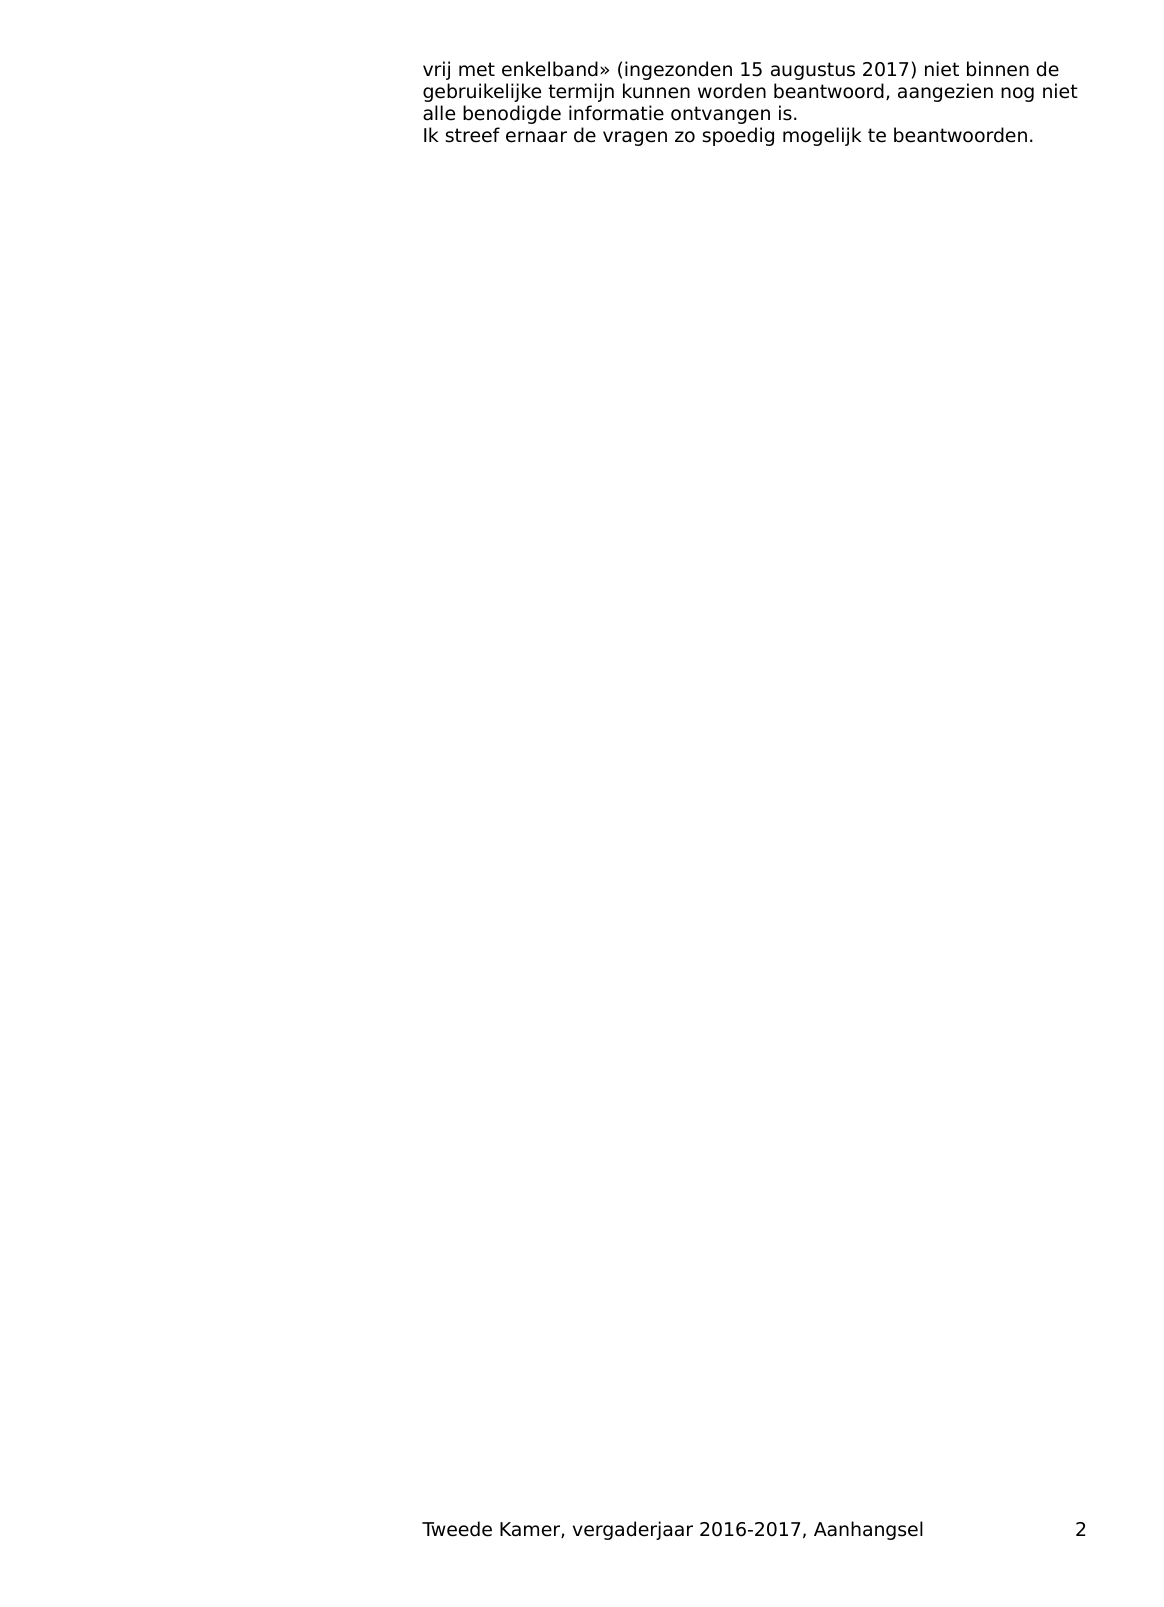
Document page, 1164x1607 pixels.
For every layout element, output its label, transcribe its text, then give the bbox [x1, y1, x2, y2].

text Ik streef ernaar de vragen zo spoedig mogelijk te beantwoorden. [422, 125, 1087, 147]
text vrij met enkelband» (ingezonden 15 augustus 2017) niet binnen de gebruikelijke termijn kunnen worden beantwoord, aangezien nog niet alle benodigde informatie ontvangen is. [422, 59, 1087, 125]
